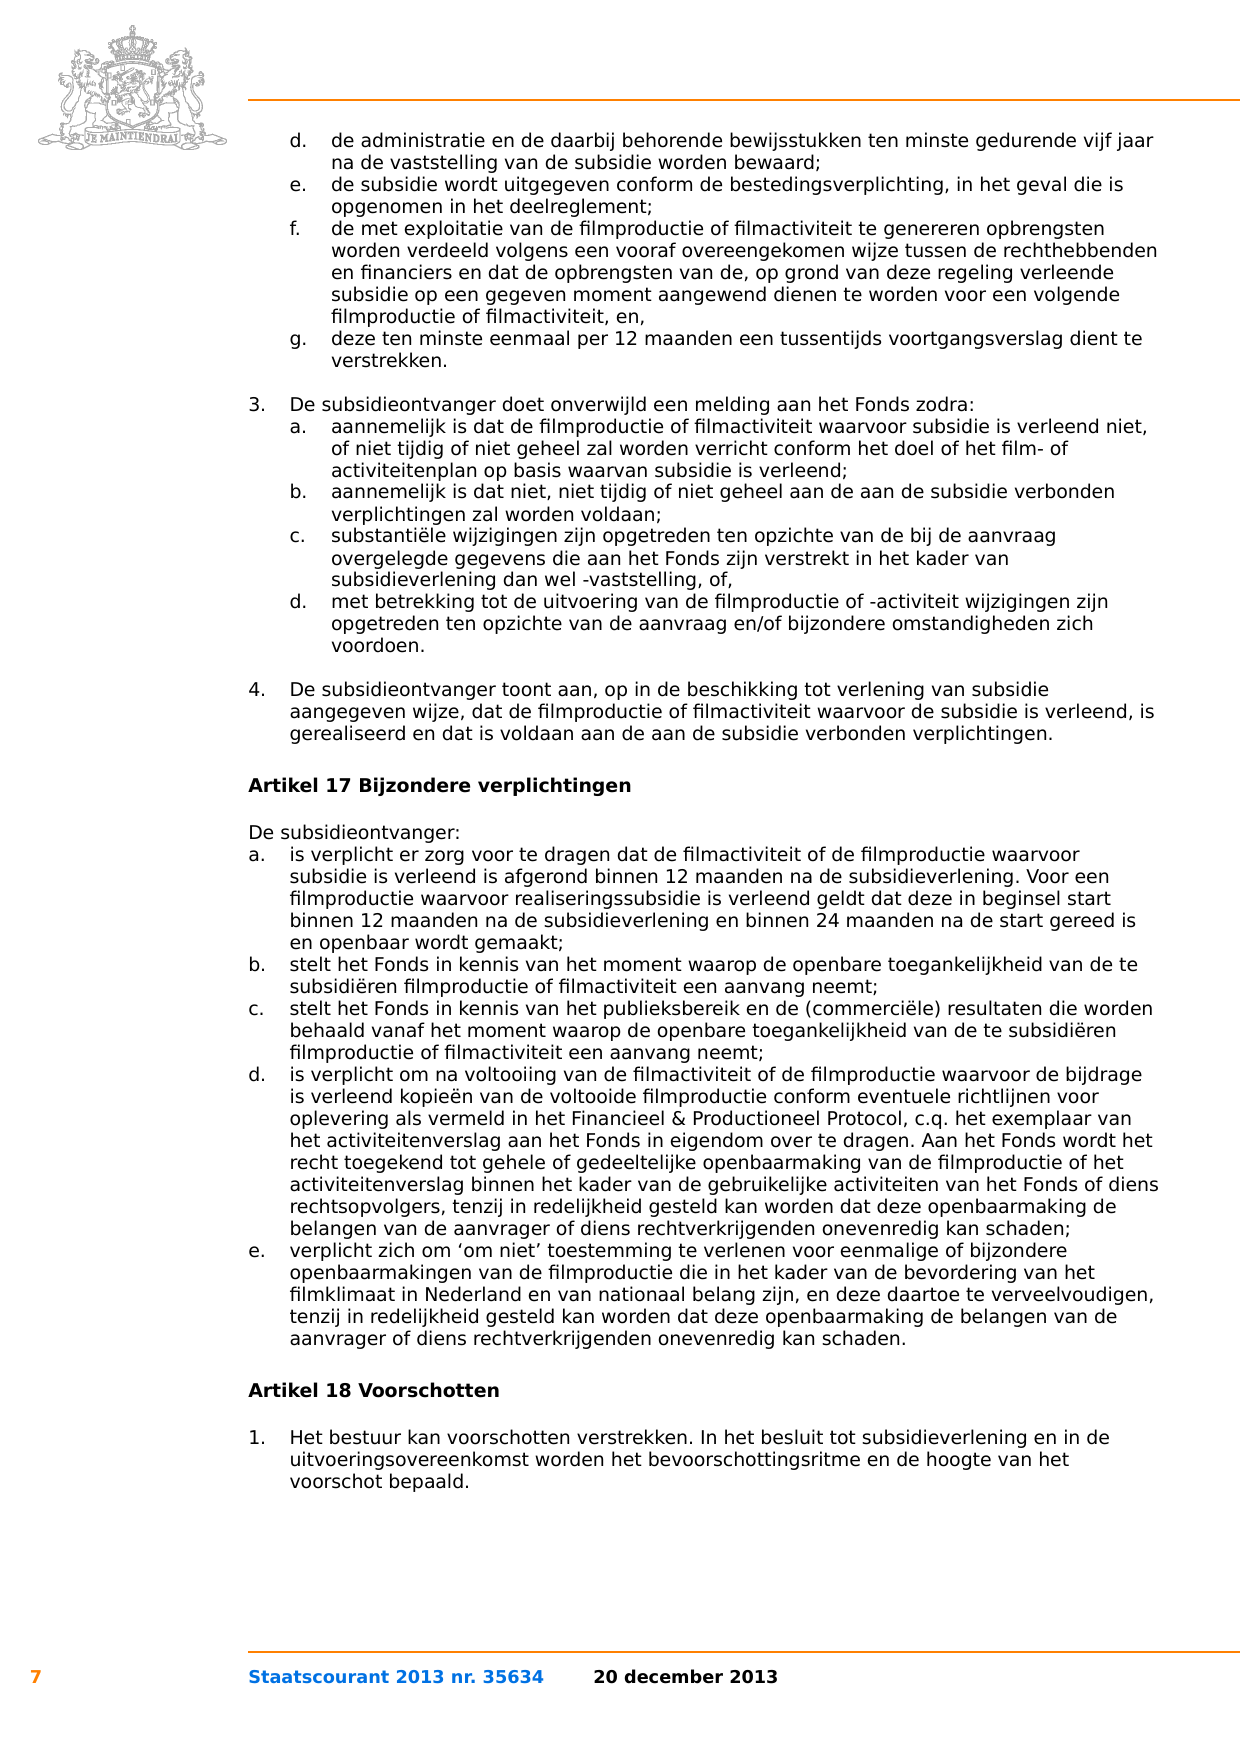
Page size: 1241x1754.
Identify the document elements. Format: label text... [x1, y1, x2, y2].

text e. verplicht zich om ‘om niet’ toestemming te verlenen voor eenmalige of bijzondere openbaarmakingen van de filmproductie die in het kader van de bevordering van het filmklimaat in Nederland en van nationaal belang zijn, en deze daartoe te verveelvoudigen, tenzij in redelijkheid gesteld kan worden dat deze openbaarmaking de belangen van de aanvrager of diens rechtverkrijgenden onevenredig kan schaden. [248, 1240, 1163, 1349]
text g. deze ten minste eenmaal per 12 maanden een tussentijds voortgangsverslag dient te verstrekken. [289, 328, 1163, 372]
text d. de administratie en de daarbij behorende bewijsstukken ten minste gedurende vijf jaar na de vaststelling van de subsidie worden bewaard; [289, 130, 1163, 174]
text 4. De subsidieontvanger toont aan, op in de beschikking tot verlening van subsidie aangegeven wijze, dat de filmproductie of filmactiviteit waarvoor de subsidie is verleend, is gerealiseerd en dat is voldaan aan de aan de subsidie verbonden verplichtingen. [248, 679, 1163, 745]
text b. aannemelijk is dat niet, niet tijdig of niet geheel aan de aan de subsidie verbonden verplichtingen zal worden voldaan; [289, 481, 1163, 525]
text b. stelt het Fonds in kennis van het moment waarop de openbare toegankelijkheid van de te subsidiëren filmproductie of filmactiviteit een aanvang neemt; [248, 954, 1163, 998]
text f. de met exploitatie van de filmproductie of filmactiviteit te genereren opbrengsten worden verdeeld volgens een vooraf overeengekomen wijze tussen de rechthebbenden en financiers en dat de opbrengsten van de, op grond van deze regeling verleende subsidie op een gegeven moment aangewend dienen te worden voor een volgende filmproductie of filmactiviteit, en, [289, 218, 1163, 328]
text a. is verplicht er zorg voor te dragen dat de filmactiviteit of de filmproductie waarvoor subsidie is verleend is afgerond binnen 12 maanden na de subsidieverlening. Voor een filmproductie waarvoor realiseringssubsidie is verleend geldt dat deze in beginsel start binnen 12 maanden na de subsidieverlening en binnen 24 maanden na de start gereed is en openbaar wordt gemaakt; [248, 844, 1163, 954]
subtitle Artikel 18 Voorschotten [248, 1379, 1163, 1402]
text 1. Het bestuur kan voorschotten verstrekken. In het besluit tot subsidieverlening en in de uitvoeringsovereenkomst worden het bevoorschottingsritme en de hoogte van het voorschot bepaald. [248, 1427, 1163, 1492]
text De subsidieontvanger: [248, 822, 1163, 844]
subtitle Artikel 17 Bijzondere verplichtingen [248, 775, 1163, 797]
text e. de subsidie wordt uitgegeven conform de bestedingsverplichting, in het geval die is opgenomen in het deelreglement; [289, 174, 1163, 218]
text c. stelt het Fonds in kennis van het publieksbereik en de (commerciële) resultaten die worden behaald vanaf het moment waarop de openbare toegankelijkheid van de te subsidiëren filmproductie of filmactiviteit een aanvang neemt; [248, 998, 1163, 1064]
text 3. De subsidieontvanger doet onverwijld een melding aan het Fonds zodra: [248, 393, 1163, 416]
text d. is verplicht om na voltooiing van de filmactiviteit of de filmproductie waarvoor de bijdrage is verleend kopieën van de voltooide filmproductie conform eventuele richtlijnen voor oplevering als vermeld in het Financieel & Productioneel Protocol, c.q. het exemplaar van het activiteitenverslag aan het Fonds in eigendom over te dragen. Aan het Fonds wordt het recht toegekend tot gehele of gedeeltelijke openbaarmaking van de filmproductie of het activiteitenverslag binnen het kader van de gebruikelijke activiteiten van het Fonds of diens rechtsopvolgers, tenzij in redelijkheid gesteld kan worden dat deze openbaarmaking de belangen van de aanvrager of diens rechtverkrijgenden onevenredig kan schaden; [248, 1064, 1163, 1240]
text a. aannemelijk is dat de filmproductie of filmactiviteit waarvoor subsidie is verleend niet, of niet tijdig of niet geheel zal worden verricht conform het doel of het film- of activiteitenplan op basis waarvan subsidie is verleend; [289, 416, 1163, 481]
picture [38, 25, 227, 150]
text d. met betrekking tot de uitvoering van de filmproductie of -activiteit wijzigingen zijn opgetreden ten opzichte van de aanvraag en/of bijzondere omstandigheden zich voordoen. [289, 591, 1163, 657]
text c. substantiële wijzigingen zijn opgetreden ten opzichte van de bij de aanvraag overgelegde gegevens die aan het Fonds zijn verstrekt in het kader van subsidieverlening dan wel -vaststelling, of, [289, 525, 1163, 591]
